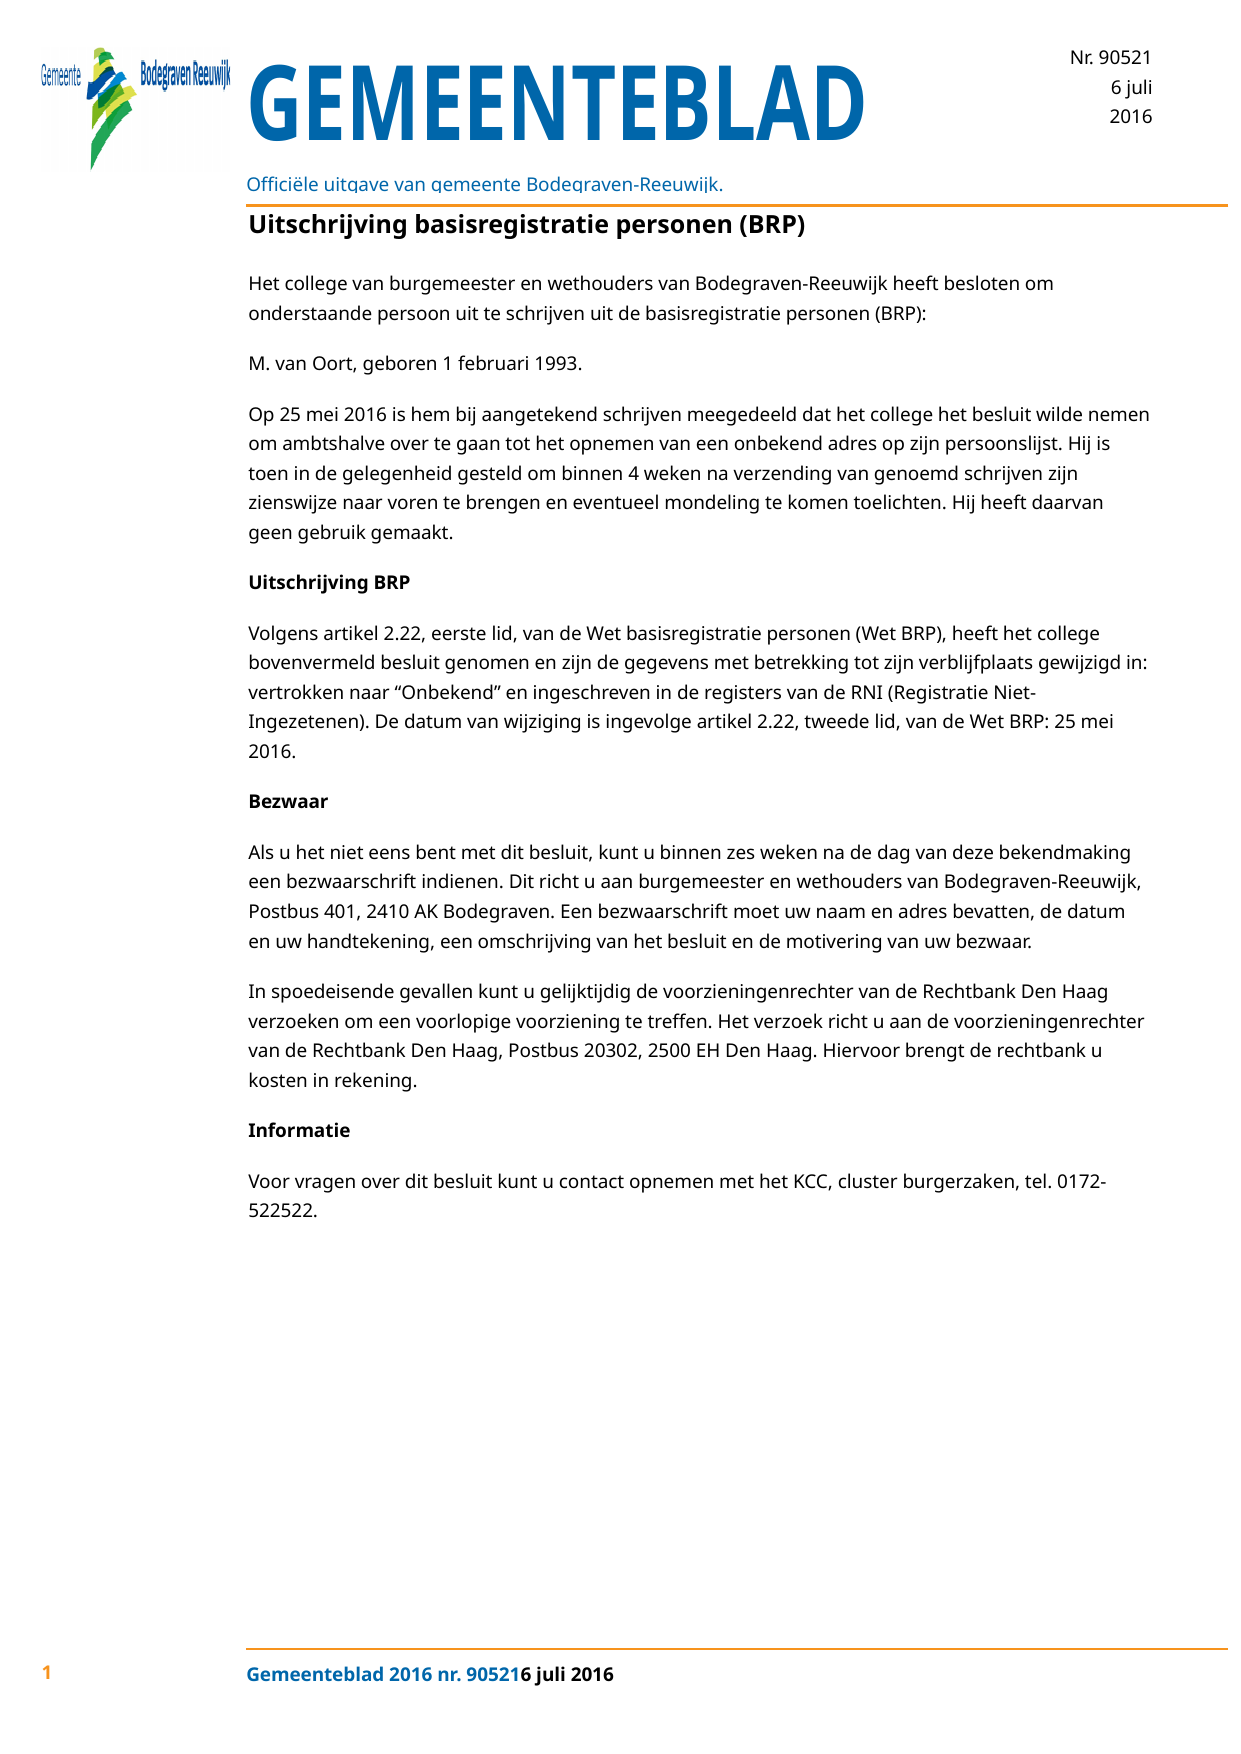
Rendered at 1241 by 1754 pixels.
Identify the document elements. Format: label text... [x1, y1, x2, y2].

text Uitschrijving BRP [248, 569, 1152, 595]
text Het college van burgemeester en wethouders van Bodegraven-Reeuwijk heeft besloten om onderstaande persoon uit te schrijven uit de basisregistratie personen (BRP): [248, 270, 1152, 326]
text Bezwaar [248, 789, 1152, 814]
picture [41, 47, 231, 172]
text Op 25 mei 2016 is hem bij aangetekend schrijven meegedeeld dat het college het besluit wilde nemen om ambtshalve over te gaan tot het opnemen van een onbekend adres op zijn persoonslijst. Hij is toen in de gelegenheid gesteld om binnen 4 weken na verzending van genoemd schrijven zijn zienswijze naar voren te brengen en eventueel mondeling te komen toelichten. Hij heeft daarvan geen gebruik gemaakt. [248, 401, 1152, 545]
text Voor vragen over dit besluit kunt u contact opnemen met het KCC, cluster burgerzaken, tel. 0172-522522. [248, 1168, 1152, 1223]
text Volgens artikel 2.22, eerste lid, van de Wet basisregistratie personen (Wet BRP), heeft het college bovenvermeld besluit genomen en zijn de gegevens met betrekking tot zijn verblijfplaats gewijzigd in: vertrokken naar “Onbekend” en ingeschreven in de registers van de RNI (Registratie Niet-Ingezetenen). De datum van wijziging is ingevolge artikel 2.22, tweede lid, van de Wet BRP: 25 mei 2016. [248, 620, 1152, 764]
text Uitschrijving basisregistratie personen (BRP) [248, 207, 1152, 241]
text Als u het niet eens bent met dit besluit, kunt u binnen zes weken na de dag van deze bekendmaking een bezwaarschrift indienen. Dit richt u aan burgemeester en wethouders van Bodegraven-Reeuwijk, Postbus 401, 2410 AK Bodegraven. Een bezwaarschrift moet uw naam en adres bevatten, de datum en uw handtekening, een omschrijving van het besluit en de motivering van uw bezwaar. [248, 839, 1152, 953]
text Informatie [248, 1117, 1152, 1143]
text In spoedeisende gevallen kunt u gelijktijdig de voorzieningenrechter van de Rechtbank Den Haag verzoeken om een voorlopige voorziening te treffen. Het verzoek richt u aan de voorzieningenrechter van de Rechtbank Den Haag, Postbus 20302, 2500 EH Den Haag. Hiervoor brengt de rechtbank u kosten in rekening. [248, 978, 1152, 1093]
text M. van Oort, geboren 1 februari 1993. [248, 350, 1152, 376]
